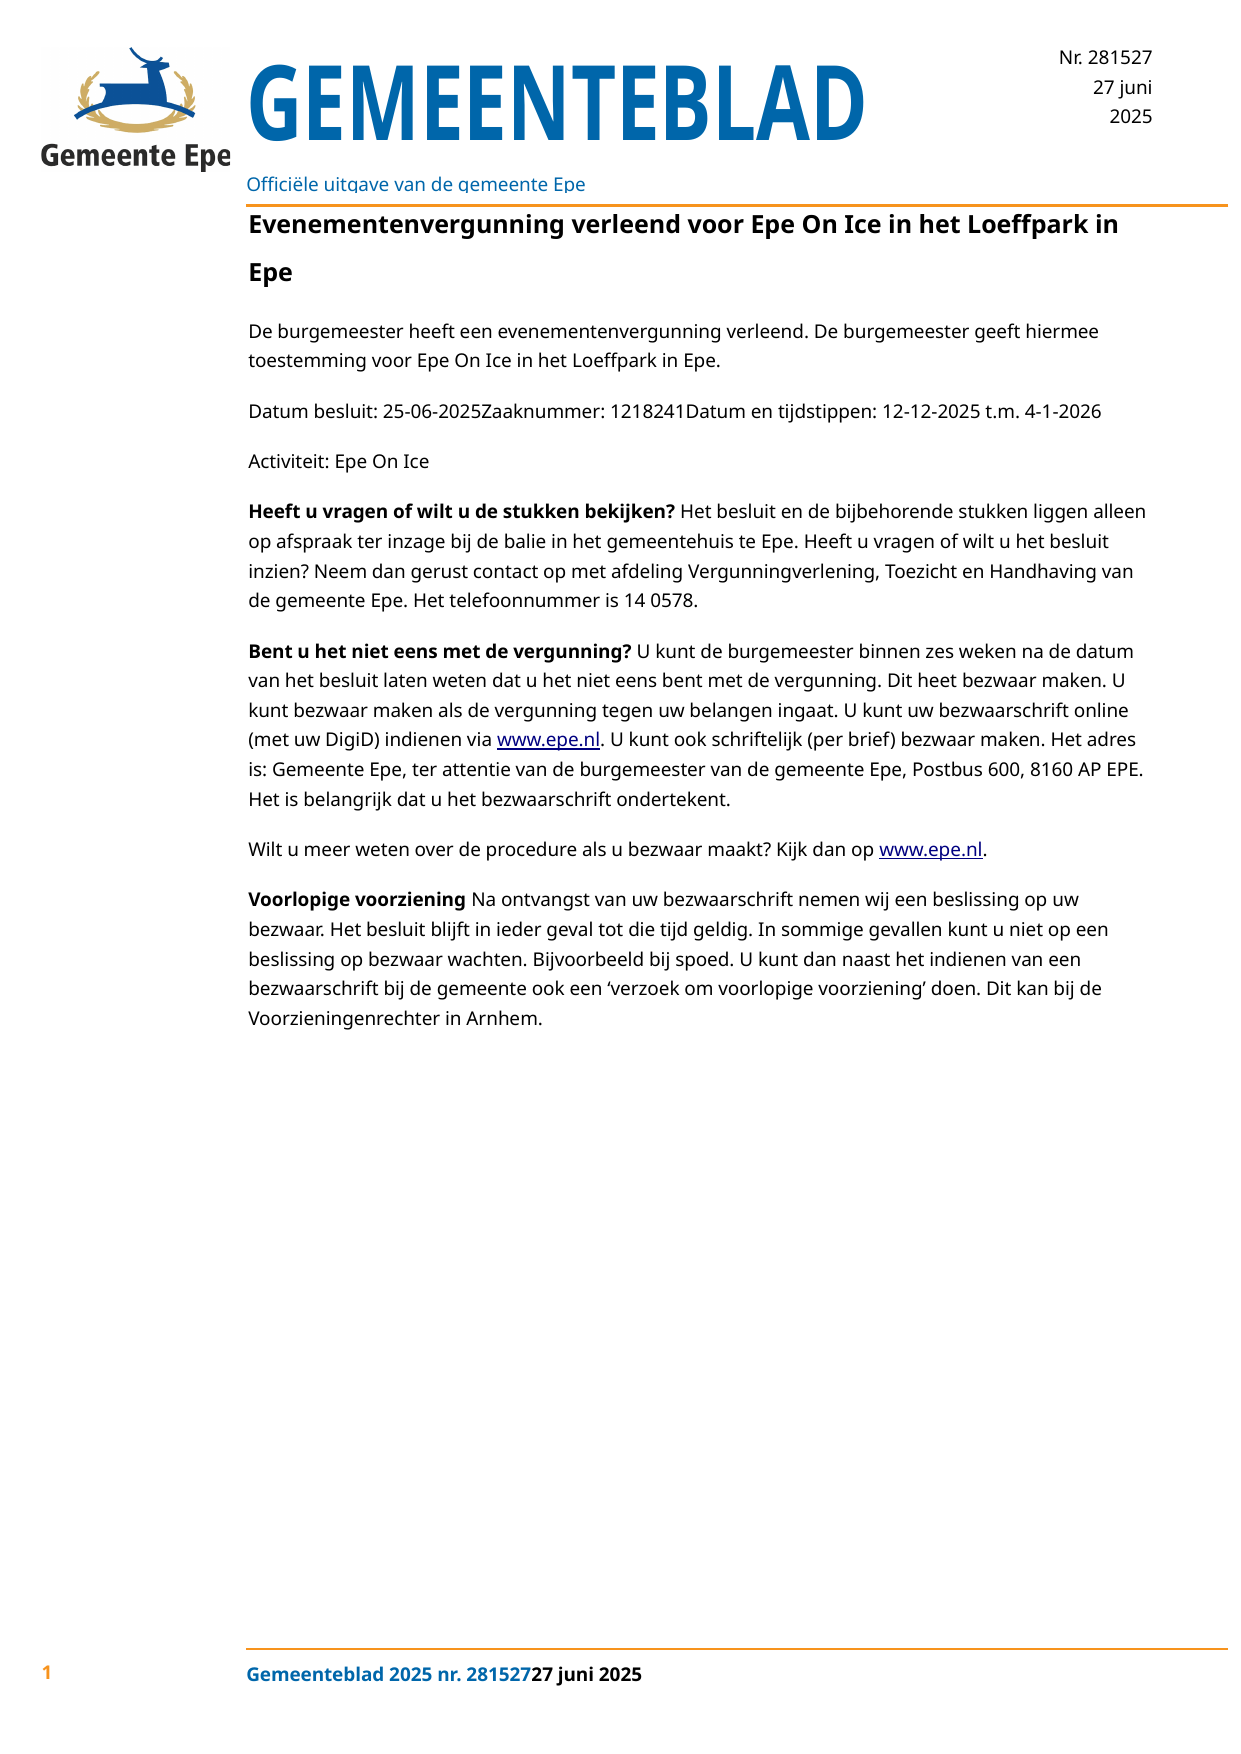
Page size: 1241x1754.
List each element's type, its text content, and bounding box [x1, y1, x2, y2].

text Wilt u meer weten over de procedure als u bezwaar maakt? Kijk dan op www.epe.nl. [248, 836, 1152, 862]
text Bent u het niet eens met de vergunning? U kunt de burgemeester binnen zes weken na de datum van het besluit laten weten dat u het niet eens bent met de vergunning. Dit heet bezwaar maken. U kunt bezwaar maken als de vergunning tegen uw belangen ingaat. U kunt uw bezwaarschrift online (met uw DigiD) indienen via www.epe.nl. U kunt ook schriftelijk (per brief) bezwaar maken. Het adres is: Gemeente Epe, ter attentie van de burgemeester van de gemeente Epe, Postbus 600, 8160 AP EPE. Het is belangrijk dat u het bezwaarschrift ondertekent. [248, 638, 1152, 812]
text Evenementenvergunning verleend voor Epe On Ice in het Loeffpark in Epe [248, 207, 1152, 288]
text Voorlopige voorziening Na ontvangst van uw bezwaarschrift nemen wij een beslissing op uw bezwaar. Het besluit blijft in ieder geval tot die tijd geldig. In sommige gevallen kunt u niet op een beslissing op bezwaar wachten. Bijvoorbeeld bij spoed. U kunt dan naast het indienen van een bezwaarschrift bij de gemeente ook een ‘verzoek om voorlopige voorziening’ doen. Dit kan bij de Voorzieningenrechter in Arnhem. [248, 887, 1152, 1031]
picture [41, 47, 231, 172]
text De burgemeester heeft een evenementenvergunning verleend. De burgemeester geeft hiermee toestemming voor Epe On Ice in het Loeffpark in Epe. [248, 318, 1152, 373]
text Heeft u vragen of wilt u de stukken bekijken? Het besluit en de bijbehorende stukken liggen alleen op afspraak ter inzage bij de balie in het gemeentehuis te Epe. Heeft u vragen of wilt u het besluit inzien? Neem dan gerust contact op met afdeling Vergunningverlening, Toezicht en Handhaving van de gemeente Epe. Het telefoonnummer is 14 0578. [248, 499, 1152, 613]
text Datum besluit: 25-06-2025Zaaknummer: 1218241Datum en tijdstippen: 12-12-2025 t.m. 4-1-2026 [248, 398, 1152, 424]
text Activiteit: Epe On Ice [248, 448, 1152, 474]
